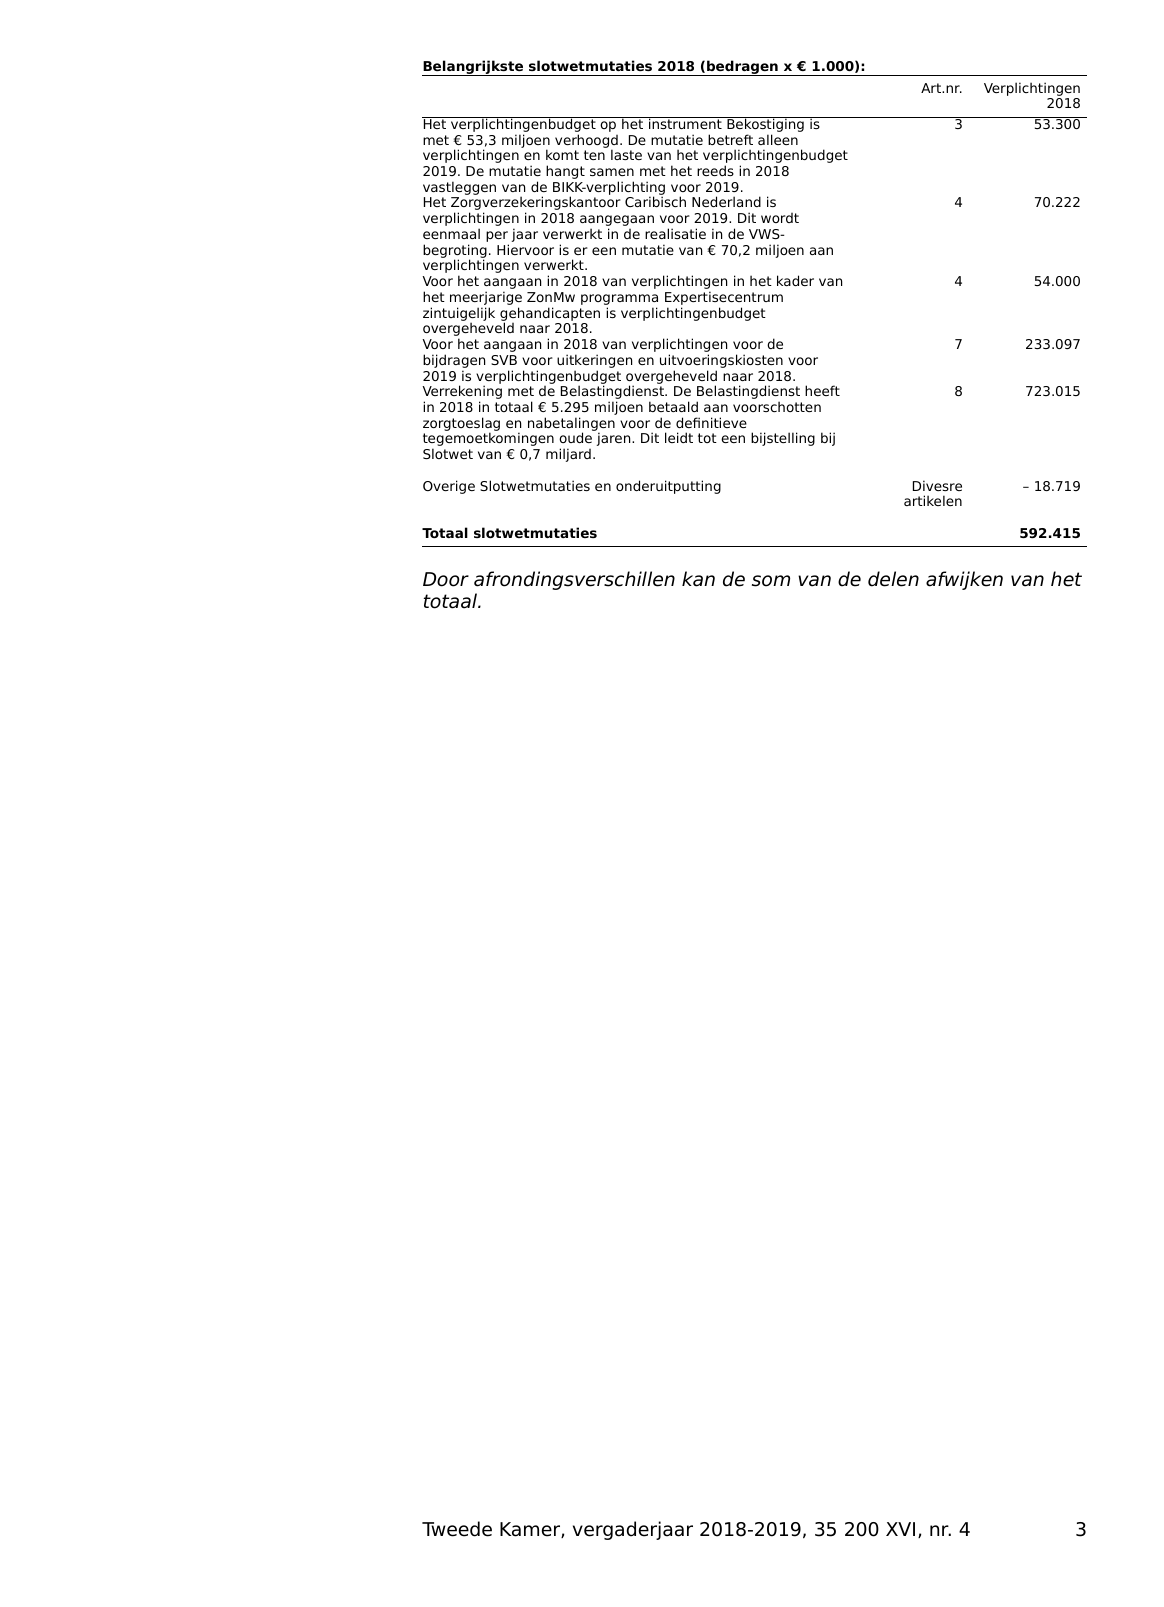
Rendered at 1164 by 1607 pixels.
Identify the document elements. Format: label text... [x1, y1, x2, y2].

table_cell Het verplichtingenbudget op het instrument Bekostiging is met € 53,3 miljoen verhoogd. De mutatie betreft alleen verplichtingen en komt ten laste van het verplichtingenbudget 2019. De mutatie hangt samen met het reeds in 2018 vastleggen van de BIKK-verplichting voor 2019. [422, 118, 850, 195]
table_cell Het Zorgverzekeringskantoor Caribisch Nederland is verplichtingen in 2018 aangegaan voor 2019. Dit wordt eenmaal per jaar verwerkt in de realisatie in de VWS-begroting. Hiervoor is er een mutatie van € 70,2 miljoen aan verplichtingen verwerkt. [422, 195, 850, 274]
table_cell [969, 510, 1087, 526]
table_cell 8 [850, 384, 968, 463]
table_cell 723.015 [969, 384, 1087, 463]
table_cell 4 [850, 195, 968, 274]
table_cell – 18.719 [969, 479, 1087, 510]
table_cell 7 [850, 337, 968, 384]
table_cell Verrekening met de Belastingdienst. De Belastingdienst heeft in 2018 in totaal € 5.295 miljoen betaald aan voorschotten zorgtoeslag en nabetalingen voor de definitieve tegemoetkomingen oude jaren. Dit leidt tot een bijstelling bij Slotwet van € 0,7 miljard. [422, 384, 850, 463]
table_cell 3 [850, 118, 968, 195]
table_cell [850, 510, 968, 526]
table_cell Totaal slotwetmutaties [422, 526, 850, 546]
table_cell Verplichtingen 2018 [969, 76, 1087, 117]
table_cell 54.000 [969, 274, 1087, 337]
table_cell 592.415 [969, 526, 1087, 546]
table_cell Voor het aangaan in 2018 van verplichtingen in het kader van het meerjarige ZonMw programma Expertisecentrum zintuigelijk gehandicapten is verplichtingenbudget overgeheveld naar 2018. [422, 274, 850, 337]
table_cell 70.222 [969, 195, 1087, 274]
table_cell 233.097 [969, 337, 1087, 384]
table_cell 53.300 [969, 118, 1087, 195]
table_cell Divesre artikelen [850, 479, 968, 510]
table_cell [850, 463, 968, 478]
table_cell [422, 510, 850, 526]
table_cell Art.nr. [850, 76, 968, 117]
table_cell [850, 526, 968, 546]
text Door afrondingsverschillen kan de som van de delen afwijken van het totaal. [422, 569, 1087, 613]
table_cell Voor het aangaan in 2018 van verplichtingen voor de bijdragen SVB voor uitkeringen en uitvoeringskiosten voor 2019 is verplichtingenbudget overgeheveld naar 2018. [422, 337, 850, 384]
table_cell [969, 463, 1087, 478]
table_cell Overige Slotwetmutaties en onderuitputting [422, 479, 850, 510]
table_cell 4 [850, 274, 968, 337]
table_cell [422, 463, 850, 478]
table_header Belangrijkste slotwetmutaties 2018 (bedragen x € 1.000): [422, 59, 1087, 75]
table_cell [422, 76, 850, 117]
